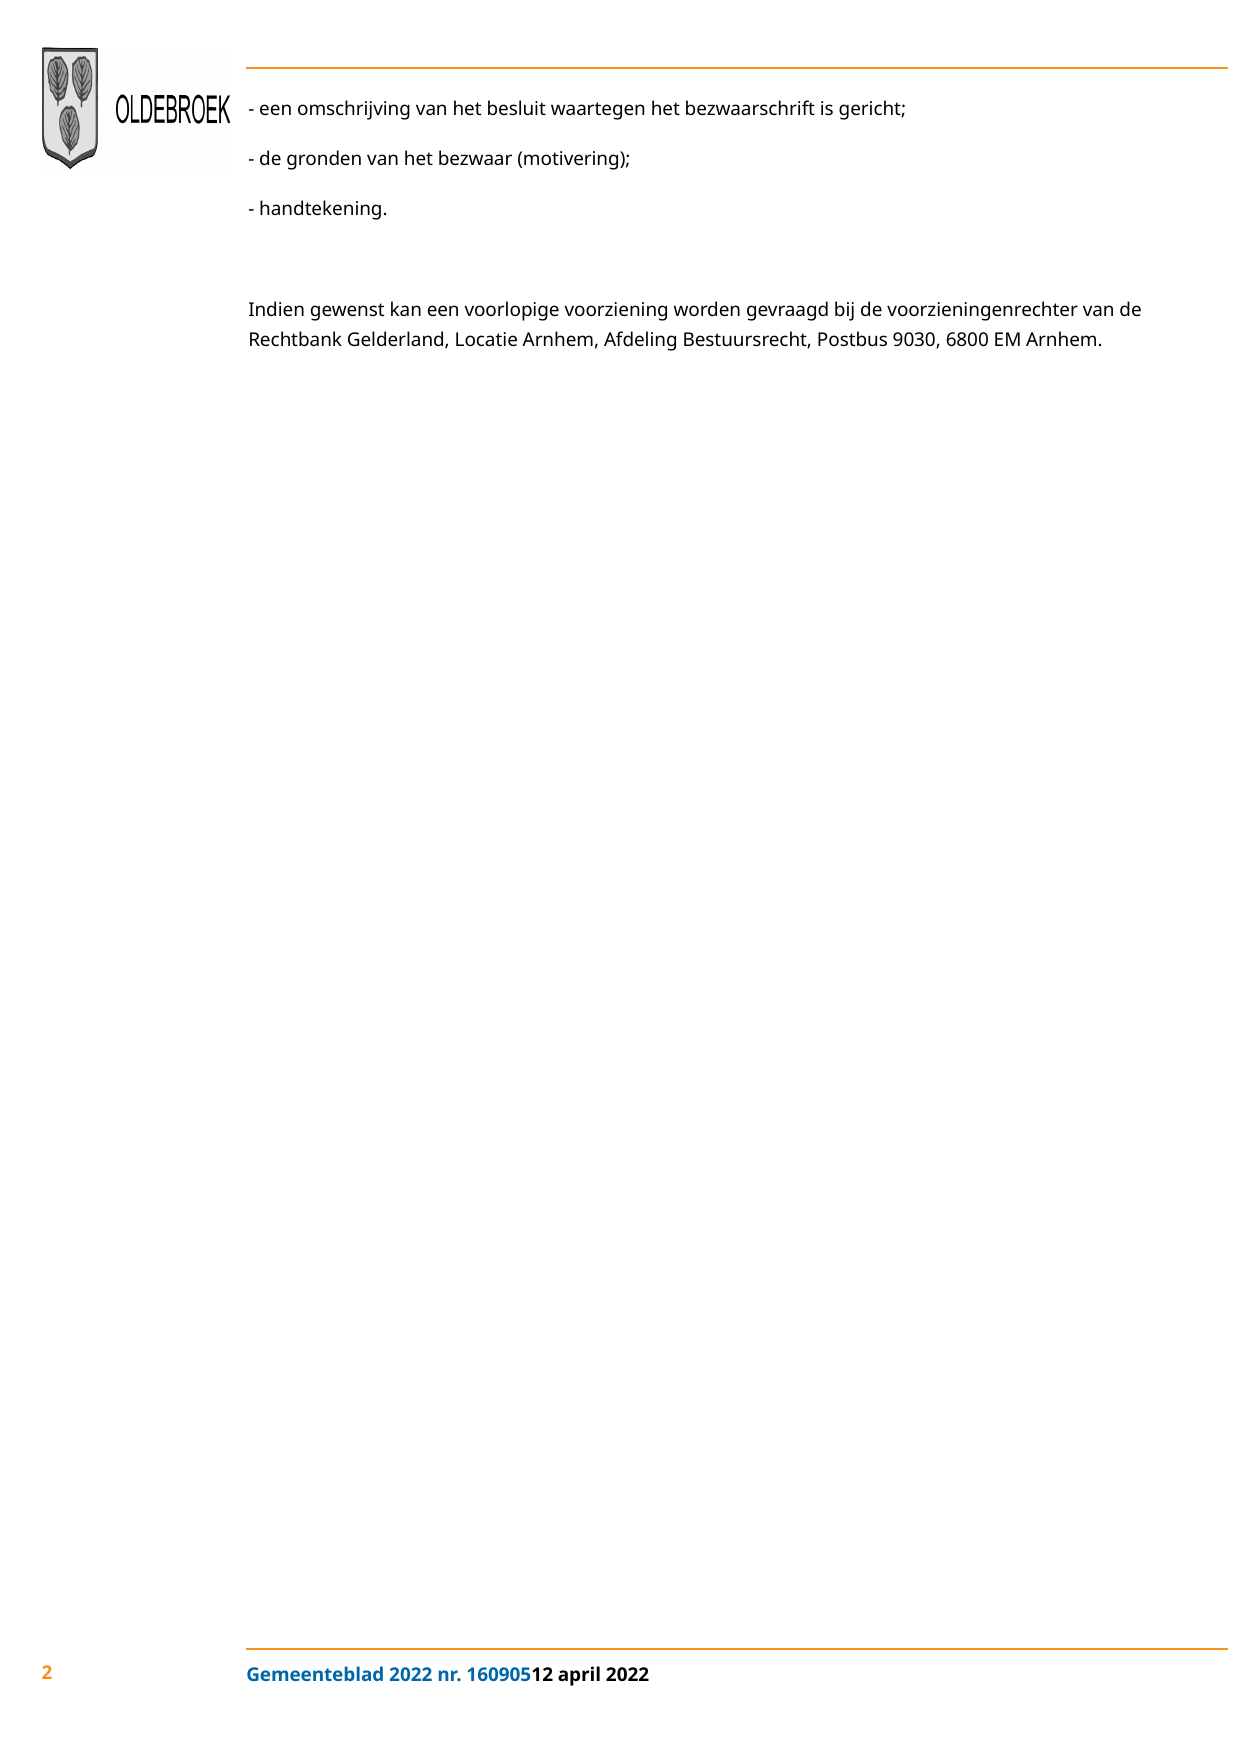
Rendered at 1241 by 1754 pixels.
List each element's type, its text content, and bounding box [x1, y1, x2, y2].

picture [41, 47, 231, 172]
text - een omschrijving van het besluit waartegen het bezwaarschrift is gericht; [248, 95, 1152, 121]
text Indien gewenst kan een voorlopige voorziening worden gevraagd bij de voorzieningenrechter van de Rechtbank Gelderland, Locatie Arnhem, Afdeling Bestuursrecht, Postbus 9030, 6800 EM Arnhem. [248, 296, 1152, 352]
text - handtekening. [248, 196, 1152, 221]
text - de gronden van het bezwaar (motivering); [248, 145, 1152, 171]
